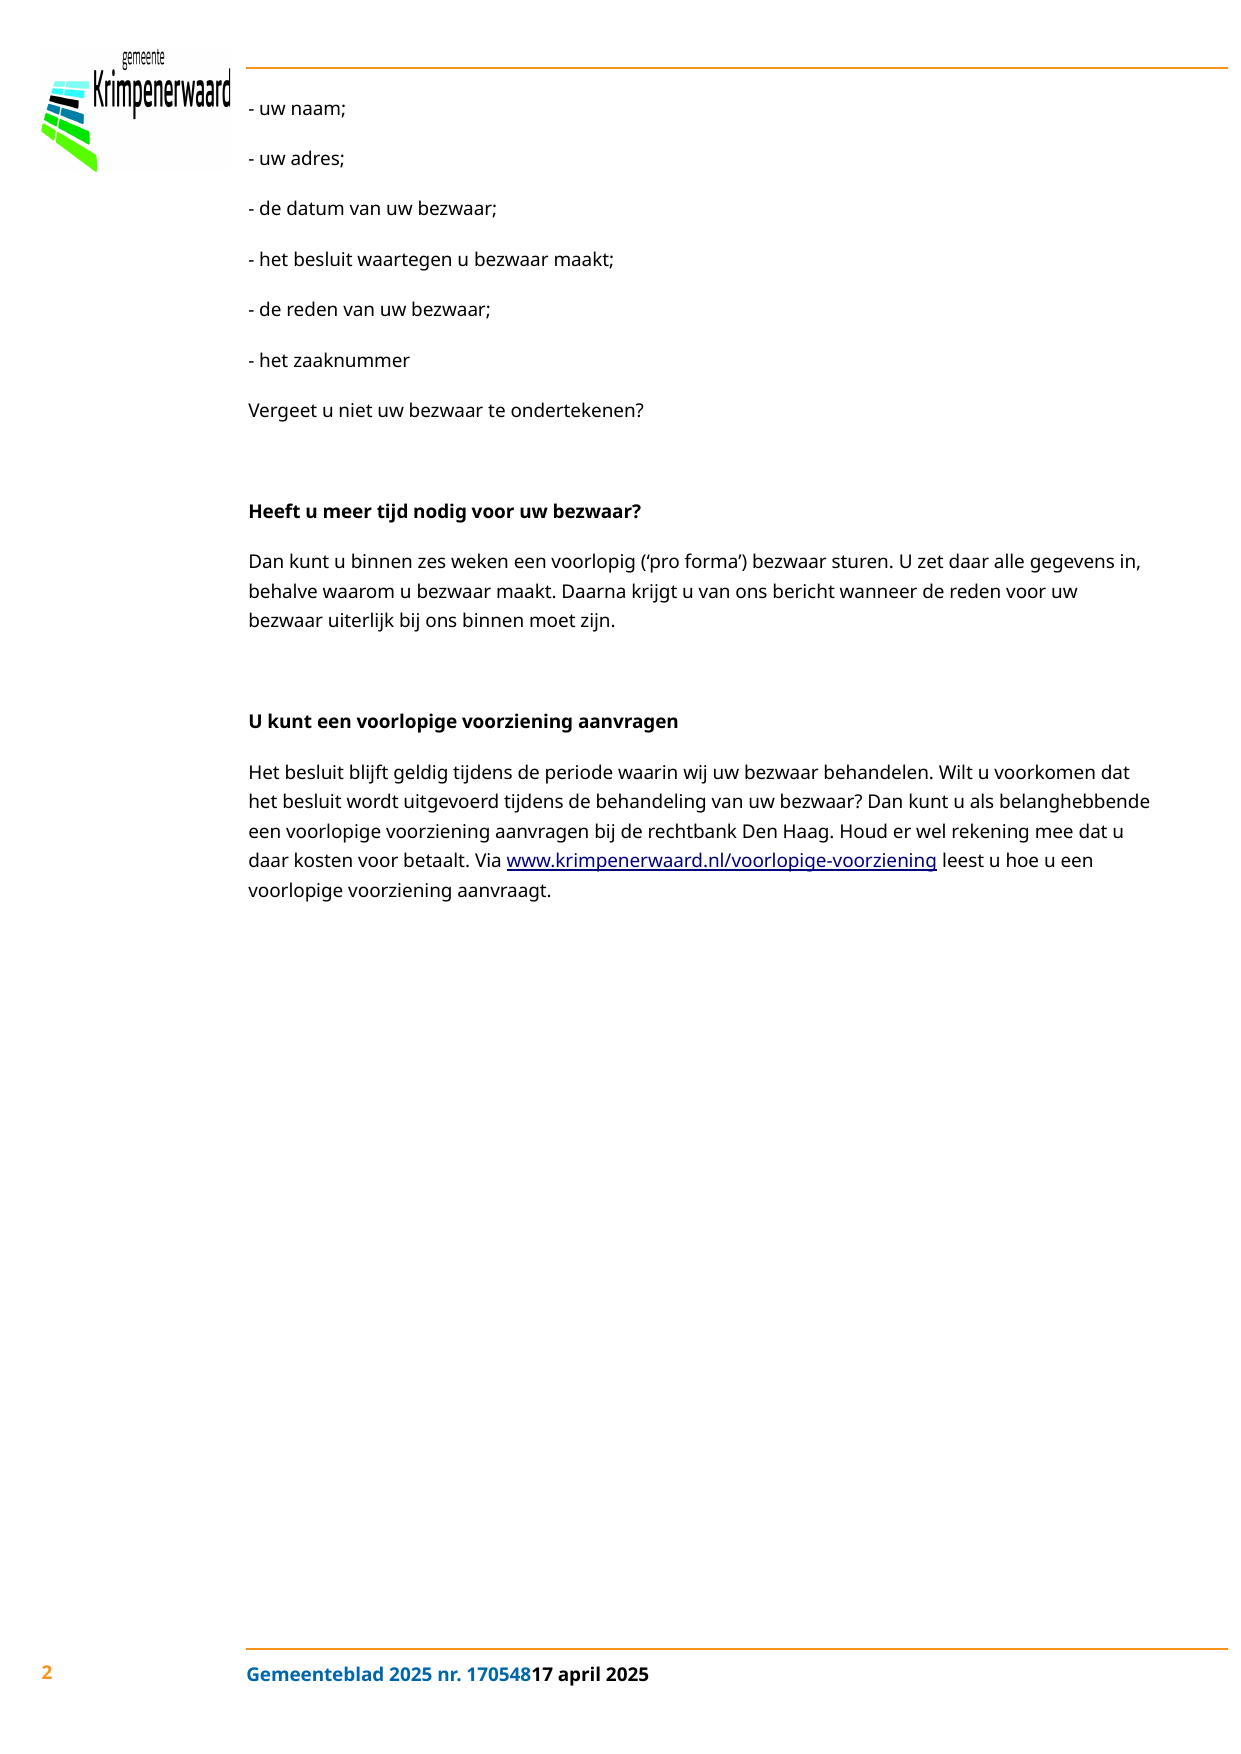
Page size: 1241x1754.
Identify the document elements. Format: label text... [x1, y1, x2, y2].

text - uw naam; [248, 95, 1152, 121]
text U kunt een voorlopige voorziening aanvragen [248, 708, 1152, 734]
picture [41, 47, 231, 172]
text Vergeet u niet uw bezwaar te ondertekenen? [248, 397, 1152, 423]
text - de datum van uw bezwaar; [248, 196, 1152, 221]
text Het besluit blijft geldig tijdens de periode waarin wij uw bezwaar behandelen. Wilt u voorkomen dat het besluit wordt uitgevoerd tijdens de behandeling van uw bezwaar? Dan kunt u als belanghebbende een voorlopige voorziening aanvragen bij de rechtbank Den Haag. Houd er wel rekening mee dat u daar kosten voor betaalt. Via www.krimpenerwaard.nl/voorlopige-voorziening leest u hoe u een voorlopige voorziening aanvraagt. [248, 759, 1152, 903]
text - het besluit waartegen u bezwaar maakt; [248, 246, 1152, 272]
text Heeft u meer tijd nodig voor uw bezwaar? [248, 498, 1152, 524]
text Dan kunt u binnen zes weken een voorlopig (‘pro forma’) bezwaar sturen. U zet daar alle gegevens in, behalve waarom u bezwaar maakt. Daarna krijgt u van ons bericht wanneer de reden voor uw bezwaar uiterlijk bij ons binnen moet zijn. [248, 548, 1152, 633]
text - de reden van uw bezwaar; [248, 296, 1152, 322]
text - uw adres; [248, 145, 1152, 171]
text - het zaaknummer [248, 347, 1152, 373]
